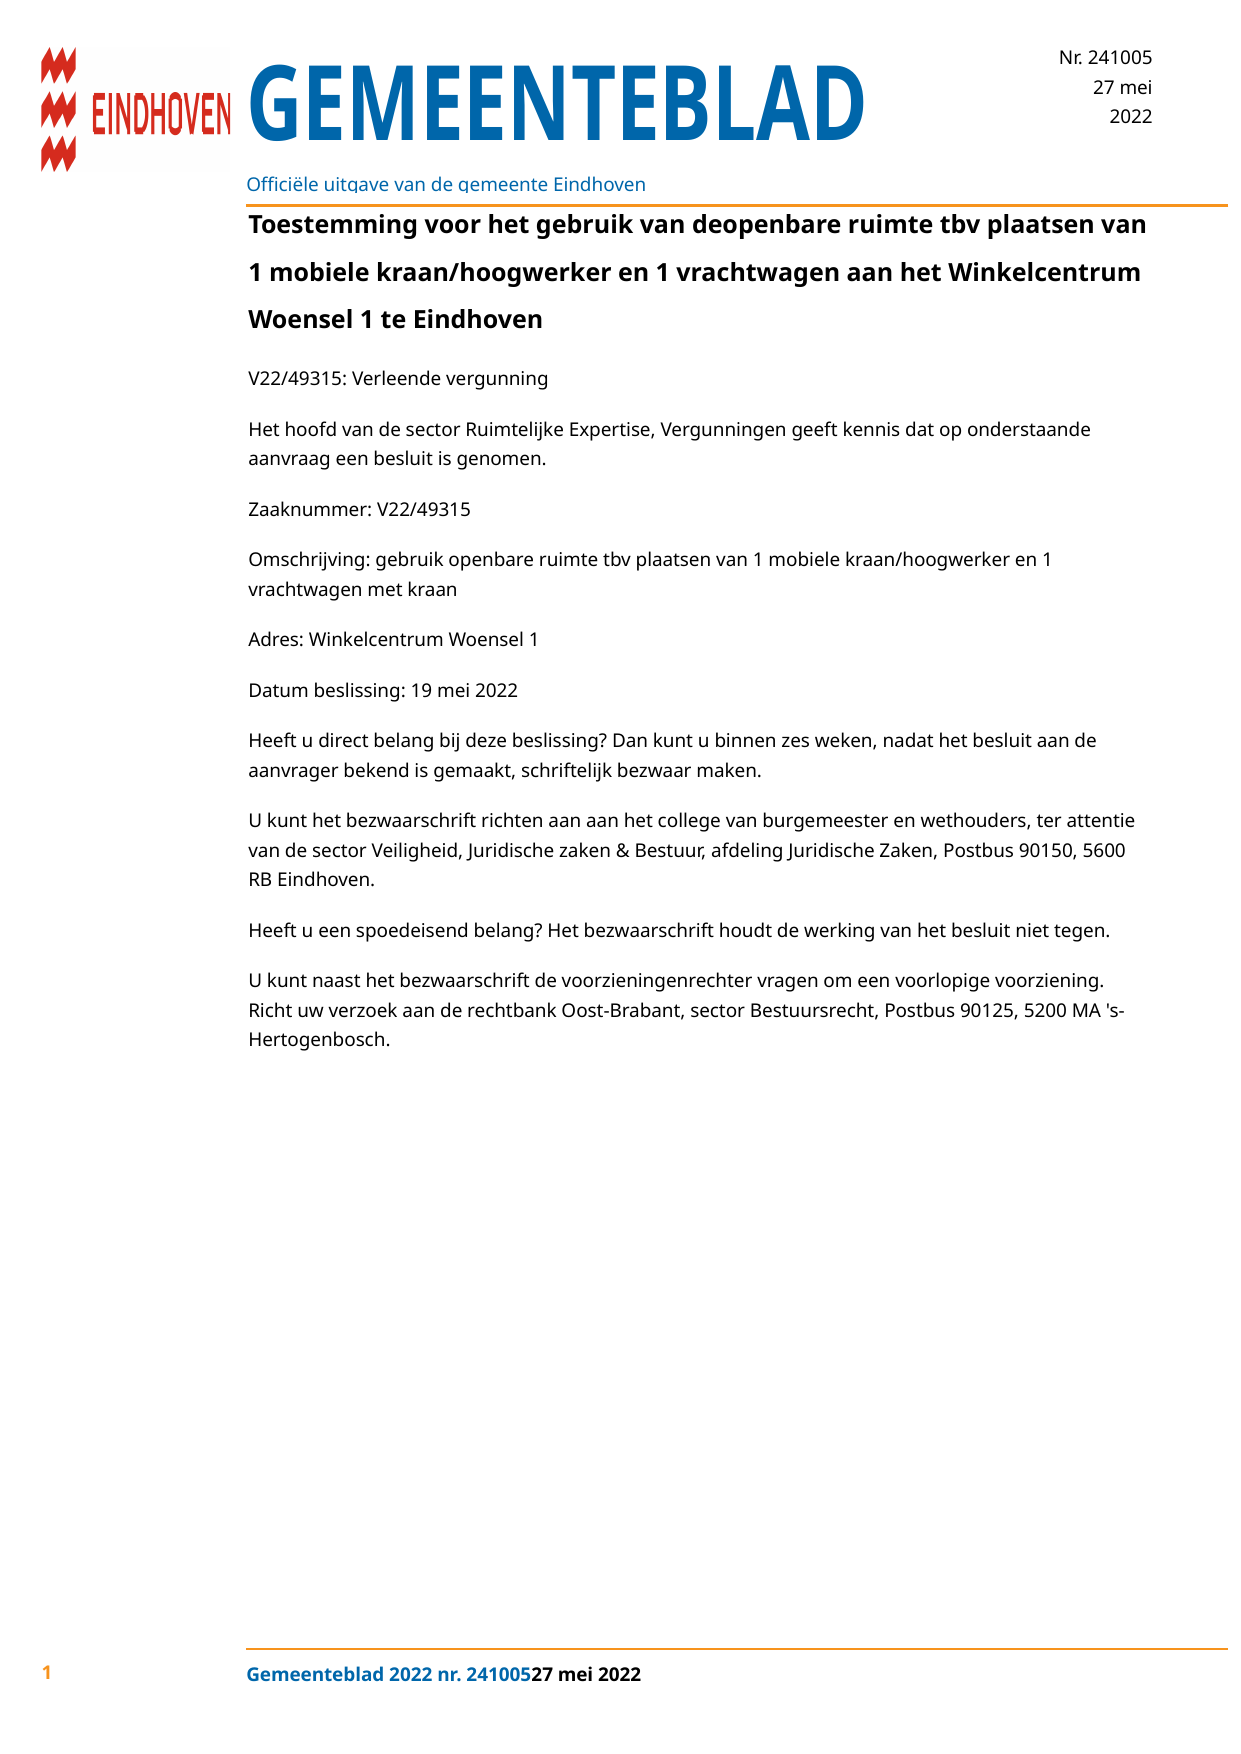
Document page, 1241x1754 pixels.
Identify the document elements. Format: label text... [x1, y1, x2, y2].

text Datum beslissing: 19 mei 2022 [248, 677, 1152, 702]
text V22/49315: Verleende vergunning [248, 366, 1152, 391]
text Het hoofd van de sector Ruimtelijke Expertise, Vergunningen geeft kennis dat op onderstaande aanvraag een besluit is genomen. [248, 416, 1152, 471]
text Adres: Winkelcentrum Woensel 1 [248, 626, 1152, 652]
text U kunt naast het bezwaarschrift de voorzieningenrechter vragen om een voorlopige voorziening. Richt uw verzoek aan de rechtbank Oost-Brabant, sector Bestuursrecht, Postbus 90125, 5200 MA 's-Hertogenbosch. [248, 967, 1152, 1052]
text U kunt het bezwaarschrift richten aan aan het college van burgemeester en wethouders, ter attentie van de sector Veiligheid, Juridische zaken & Bestuur, afdeling Juridische Zaken, Postbus 90150, 5600 RB Eindhoven. [248, 807, 1152, 892]
picture [41, 47, 231, 172]
text Zaaknummer: V22/49315 [248, 496, 1152, 522]
text Omschrijving: gebruik openbare ruimte tbv plaatsen van 1 mobiele kraan/hoogwerker en 1 vrachtwagen met kraan [248, 546, 1152, 602]
text Heeft u een spoedeisend belang? Het bezwaarschrift houdt de werking van het besluit niet tegen. [248, 917, 1152, 942]
text Heeft u direct belang bij deze beslissing? Dan kunt u binnen zes weken, nadat het besluit aan de aanvrager bekend is gemaakt, schriftelijk bezwaar maken. [248, 727, 1152, 782]
text Toestemming voor het gebruik van deopenbare ruimte tbv plaatsen van 1 mobiele kraan/hoogwerker en 1 vrachtwagen aan het Winkelcentrum Woensel 1 te Eindhoven [248, 207, 1152, 336]
